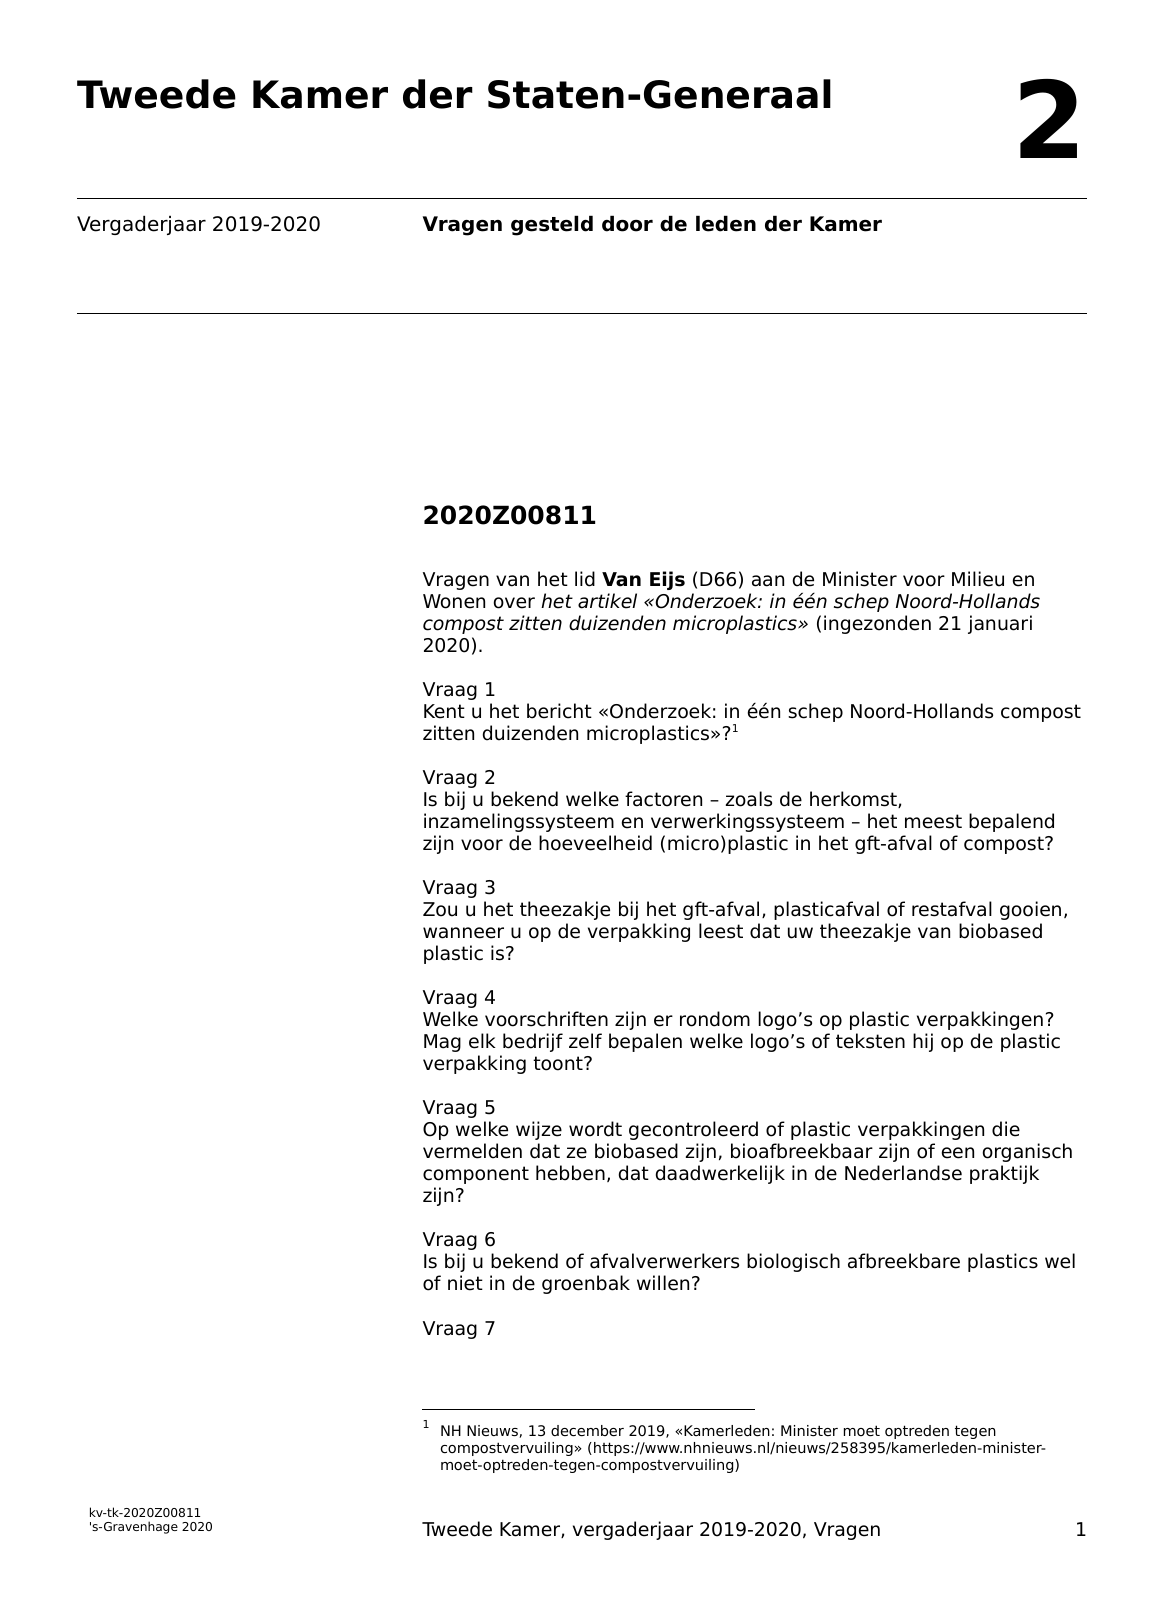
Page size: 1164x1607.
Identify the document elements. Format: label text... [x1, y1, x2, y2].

text Zou u het theezakje bij het gft-afval, plasticafval of restafval gooien, wanneer u op de verpakking leest dat uw theezakje van biobased plastic is? [422, 899, 1087, 965]
table_cell Vergaderjaar 2019-2020 [77, 199, 422, 313]
text Welke voorschriften zijn er rondom logo’s op plastic verpakkingen? Mag elk bedrijf zelf bepalen welke logo’s of teksten hij op de plastic verpakking toont? [422, 1009, 1087, 1075]
table_header 2 [886, 59, 1087, 198]
text Vraag 7 [422, 1317, 1087, 1339]
text Vraag 1 [422, 679, 1087, 701]
table_cell Vragen gesteld door de leden der Kamer [422, 199, 1087, 313]
text Vraag 4 [422, 987, 1087, 1009]
text Vraag 2 [422, 767, 1087, 789]
text 's-Gravenhage 2020 [88, 1520, 323, 1534]
text Vraag 3 [422, 877, 1087, 899]
text Vraag 6 [422, 1229, 1087, 1251]
text Op welke wijze wordt gecontroleerd of plastic verpakkingen die vermelden dat ze biobased zijn, bioafbreekbaar zijn of een organisch component hebben, dat daadwerkelijk in de Nederlandse praktijk zijn? [422, 1119, 1087, 1207]
text Is bij u bekend of afvalverwerkers biologisch afbreekbare plastics wel of niet in de groenbak willen? [422, 1251, 1087, 1295]
text NH Nieuws, 13 december 2019, «Kamerleden: Minister moet optreden tegen compostvervuiling» (https://www.nhnieuws.nl/nieuws/258395/kamerleden-minister-moet-optreden-tegen-compostvervuiling) [422, 1418, 1087, 1474]
text Vragen van het lid Van Eijs (D66) aan de Minister voor Milieu en Wonen over het artikel «Onderzoek: in één schep Noord-Hollands compost zitten duizenden microplastics» (ingezonden 21 januari 2020). [422, 569, 1087, 657]
text Vraag 5 [422, 1097, 1087, 1119]
text Is bij u bekend welke factoren – zoals de herkomst, inzamelingssysteem en verwerkingssysteem – het meest bepalend zijn voor de hoeveelheid (micro)plastic in het gft-afval of compost? [422, 789, 1087, 855]
text 2020Z00811 [422, 501, 1087, 531]
table_header Tweede Kamer der Staten-Generaal [77, 59, 886, 198]
text Kent u het bericht «Onderzoek: in één schep Noord-Hollands compost zitten duizenden microplastics»? [422, 701, 1087, 745]
text kv-tk-2020Z00811 [88, 1506, 323, 1520]
